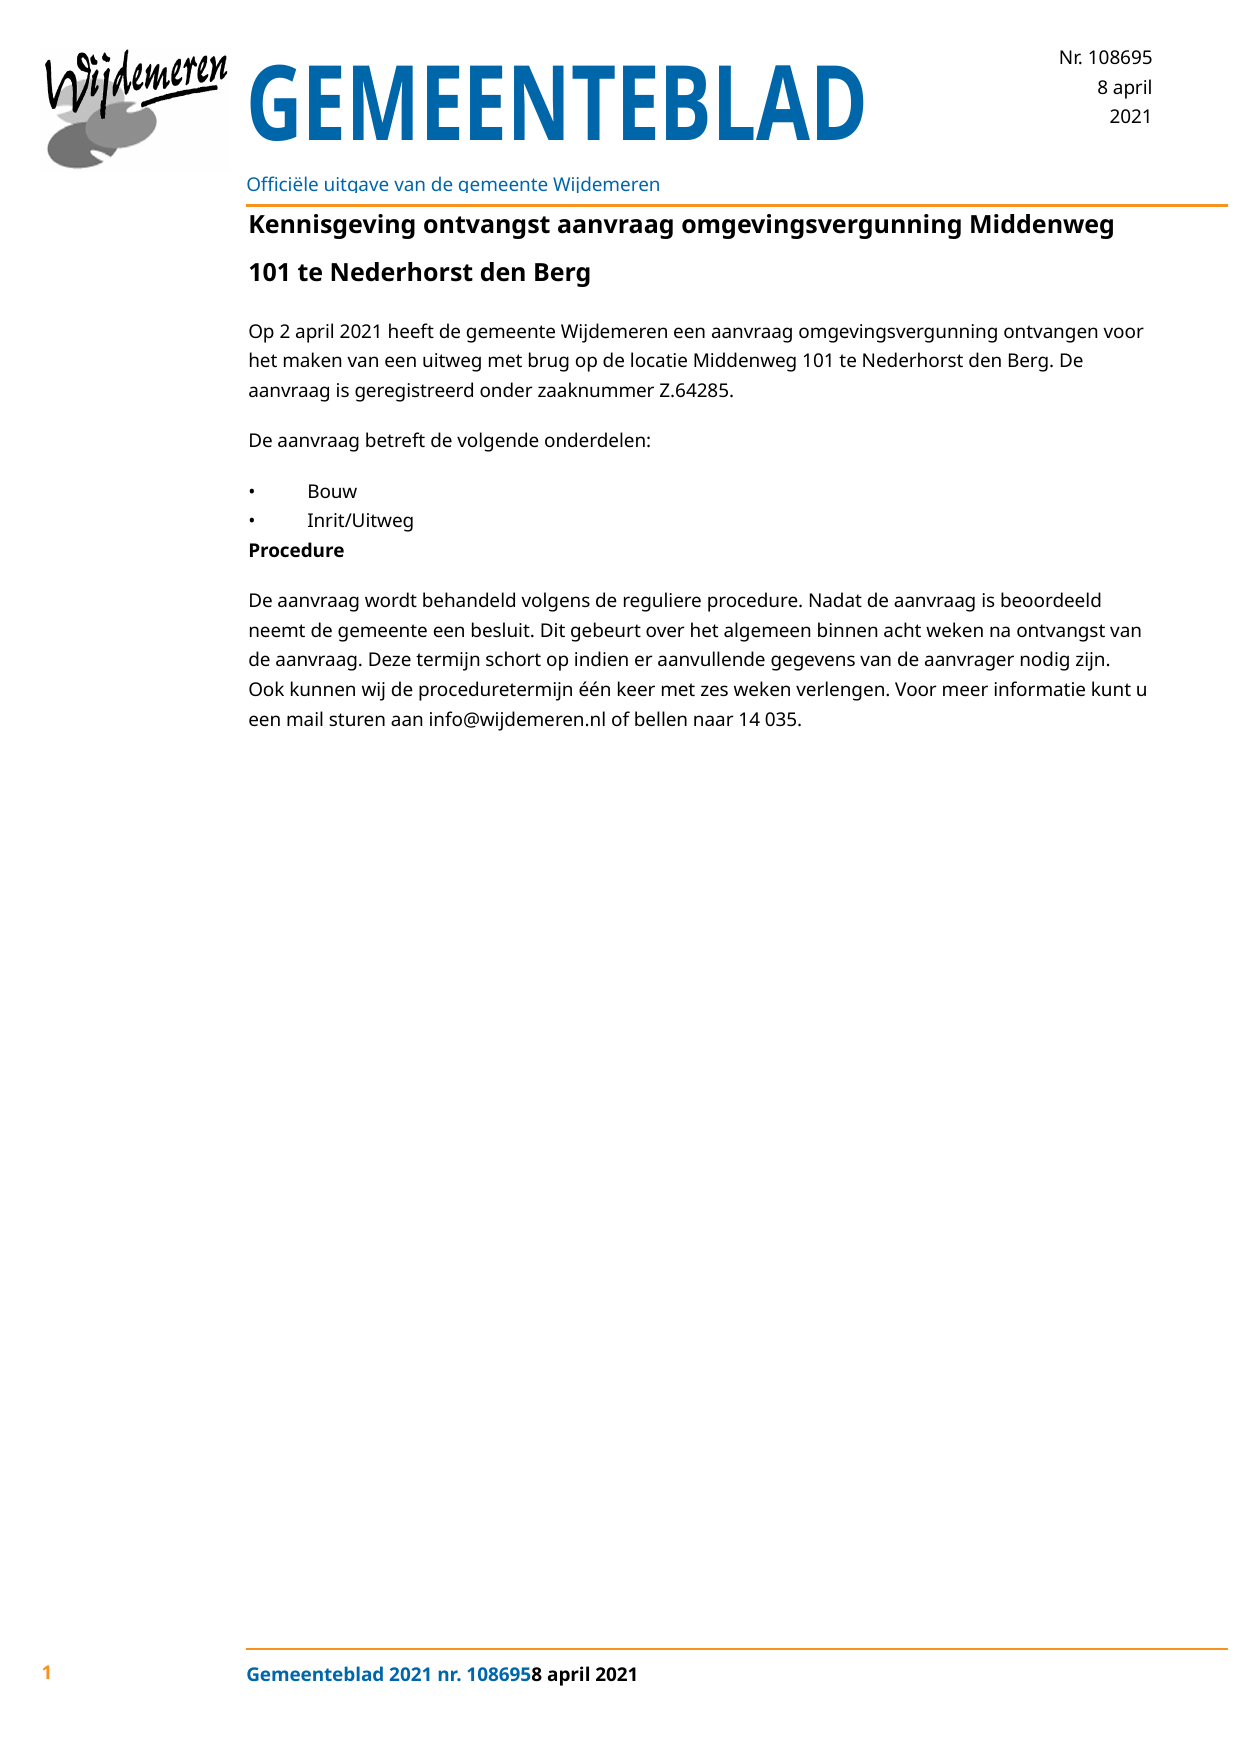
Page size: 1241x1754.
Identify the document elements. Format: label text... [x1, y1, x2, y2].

list Bouw [248, 478, 1152, 504]
text De aanvraag betreft de volgende onderdelen: [248, 427, 1152, 453]
list Inrit/Uitweg [248, 507, 1152, 533]
text De aanvraag wordt behandeld volgens de reguliere procedure. Nadat de aanvraag is beoordeeld neemt de gemeente een besluit. Dit gebeurt over het algemeen binnen acht weken na ontvangst van de aanvraag. Deze termijn schort op indien er aanvullende gegevens van de aanvrager nodig zijn. Ook kunnen wij de proceduretermijn één keer met zes weken verlengen. Voor meer informatie kunt u een mail sturen aan info@wijdemeren.nl of bellen naar 14 035. [248, 587, 1152, 732]
text Op 2 april 2021 heeft de gemeente Wijdemeren een aanvraag omgevingsvergunning ontvangen voor het maken van een uitweg met brug op de locatie Middenweg 101 te Nederhorst den Berg. De aanvraag is geregistreerd onder zaaknummer Z.64285. [248, 318, 1152, 403]
text Kennisgeving ontvangst aanvraag omgevingsvergunning Middenweg 101 te Nederhorst den Berg [248, 207, 1152, 288]
text Procedure [248, 537, 1152, 563]
picture [41, 47, 231, 172]
